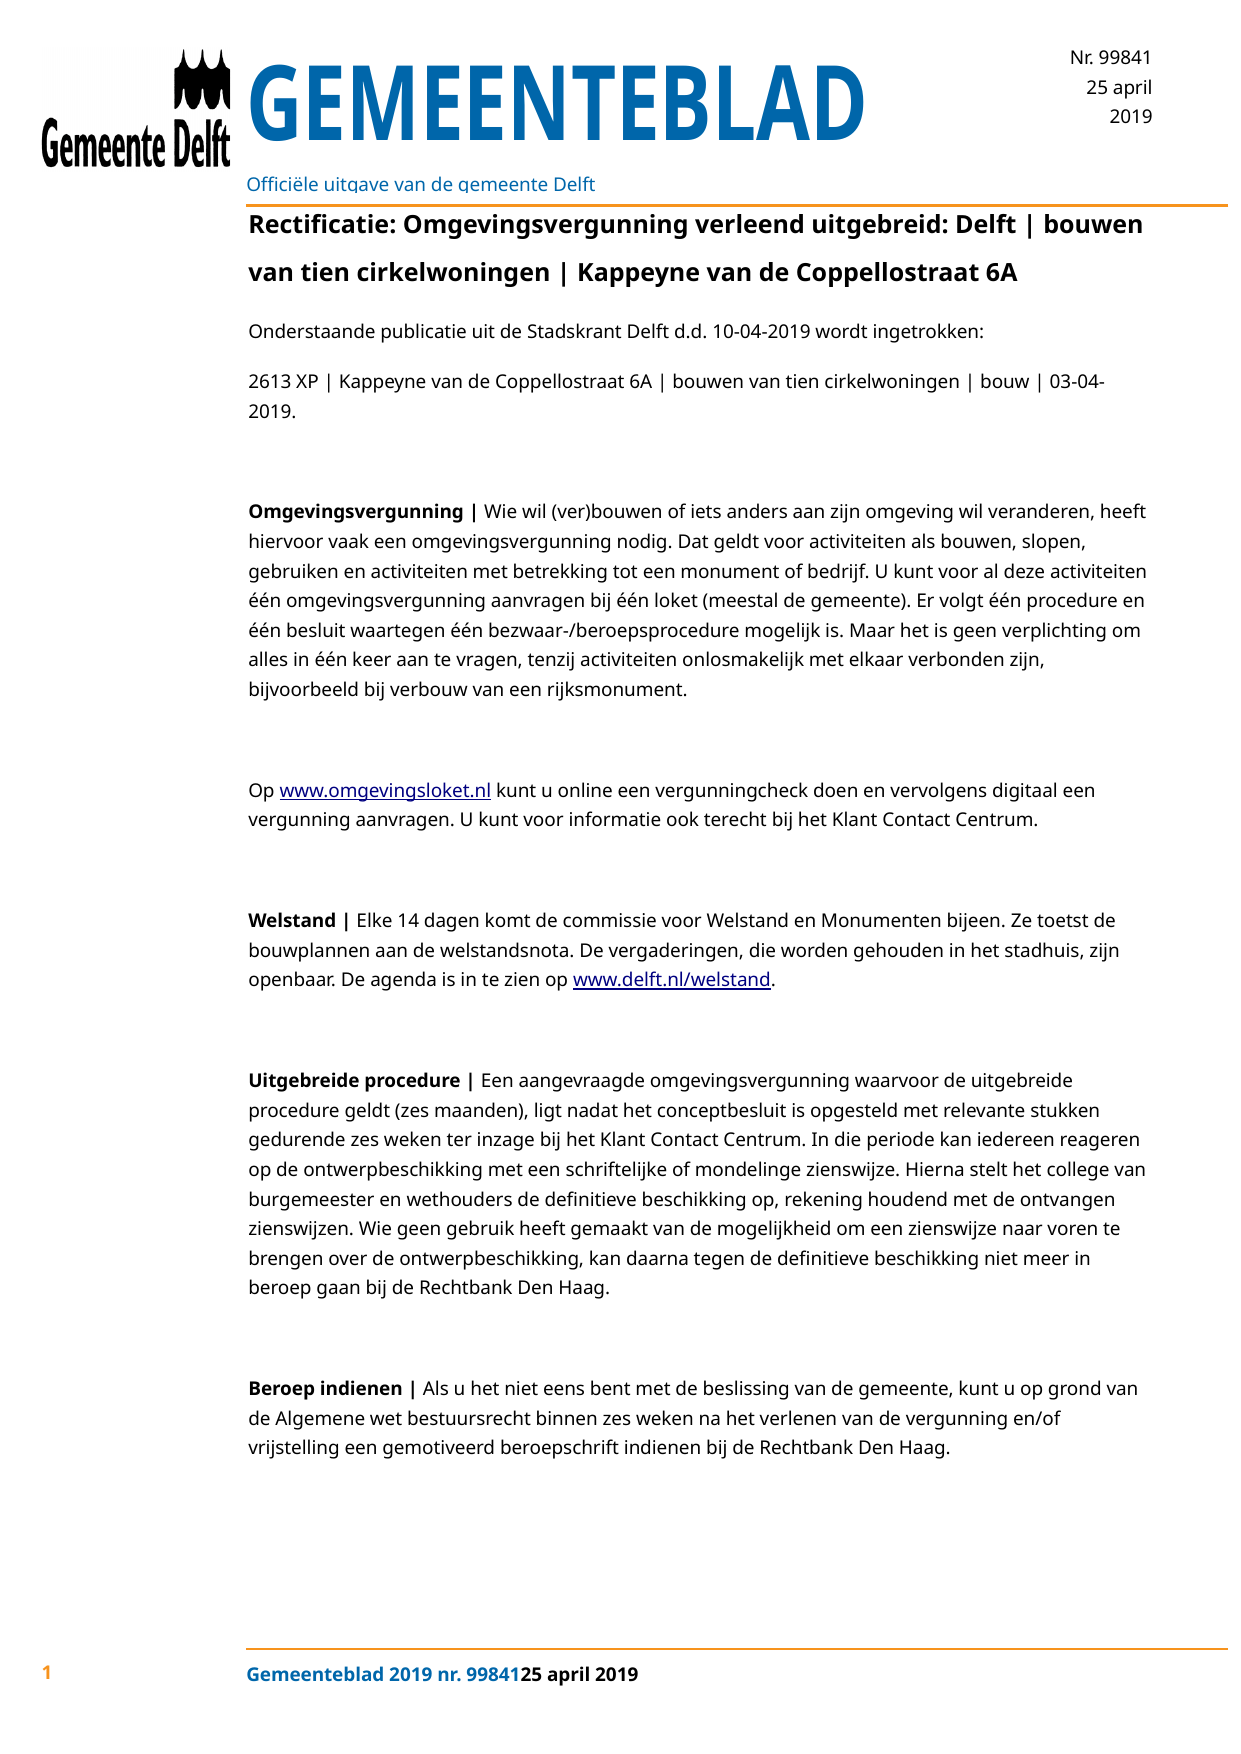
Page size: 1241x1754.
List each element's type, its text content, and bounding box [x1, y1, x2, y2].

text Uitgebreide procedure | Een aangevraagde omgevingsvergunning waarvoor de uitgebreide procedure geldt (zes maanden), ligt nadat het conceptbesluit is opgesteld met relevante stukken gedurende zes weken ter inzage bij het Klant Contact Centrum. In die periode kan iedereen reageren op de ontwerpbeschikking met een schriftelijke of mondelinge zienswijze. Hierna stelt het college van burgemeester en wethouders de definitieve beschikking op, rekening houdend met de ontvangen zienswijzen. Wie geen gebruik heeft gemaakt van de mogelijkheid om een zienswijze naar voren te brengen over de ontwerpbeschikking, kan daarna tegen de definitieve beschikking niet meer in beroep gaan bij de Rechtbank Den Haag. [248, 1067, 1152, 1300]
text 2613 XP | Kappeyne van de Coppellostraat 6A | bouwen van tien cirkelwoningen | bouw | 03-04-2019. [248, 368, 1152, 424]
text Op www.omgevingsloket.nl kunt u online een vergunningcheck doen en vervolgens digitaal een vergunning aanvragen. U kunt voor informatie ook terecht bij het Klant Contact Centrum. [248, 777, 1152, 832]
text Beroep indienen | Als u het niet eens bent met de beslissing van de gemeente, kunt u op grond van de Algemene wet bestuursrecht binnen zes weken na het verlenen van de vergunning en/of vrijstelling een gemotiveerd beroepschrift indienen bij de Rechtbank Den Haag. [248, 1375, 1152, 1460]
picture [41, 47, 231, 172]
text Onderstaande publicatie uit de Stadskrant Delft d.d. 10-04-2019 wordt ingetrokken: [248, 318, 1152, 344]
text Welstand | Elke 14 dagen komt de commissie voor Welstand en Monumenten bijeen. Ze toetst de bouwplannen aan de welstandsnota. De vergaderingen, die worden gehouden in het stadhuis, zijn openbaar. De agenda is in te zien op www.delft.nl/welstand. [248, 907, 1152, 992]
text Rectificatie: Omgevingsvergunning verleend uitgebreid: Delft | bouwen van tien cirkelwoningen | Kappeyne van de Coppellostraat 6A [248, 207, 1152, 288]
text Omgevingsvergunning | Wie wil (ver)bouwen of iets anders aan zijn omgeving wil veranderen, heeft hiervoor vaak een omgevingsvergunning nodig. Dat geldt voor activiteiten als bouwen, slopen, gebruiken en activiteiten met betrekking tot een monument of bedrijf. U kunt voor al deze activiteiten één omgevingsvergunning aanvragen bij één loket (meestal de gemeente). Er volgt één procedure en één besluit waartegen één bezwaar-/beroepsprocedure mogelijk is. Maar het is geen verplichting om alles in één keer aan te vragen, tenzij activiteiten onlosmakelijk met elkaar verbonden zijn, bijvoorbeeld bij verbouw van een rijksmonument. [248, 499, 1152, 702]
